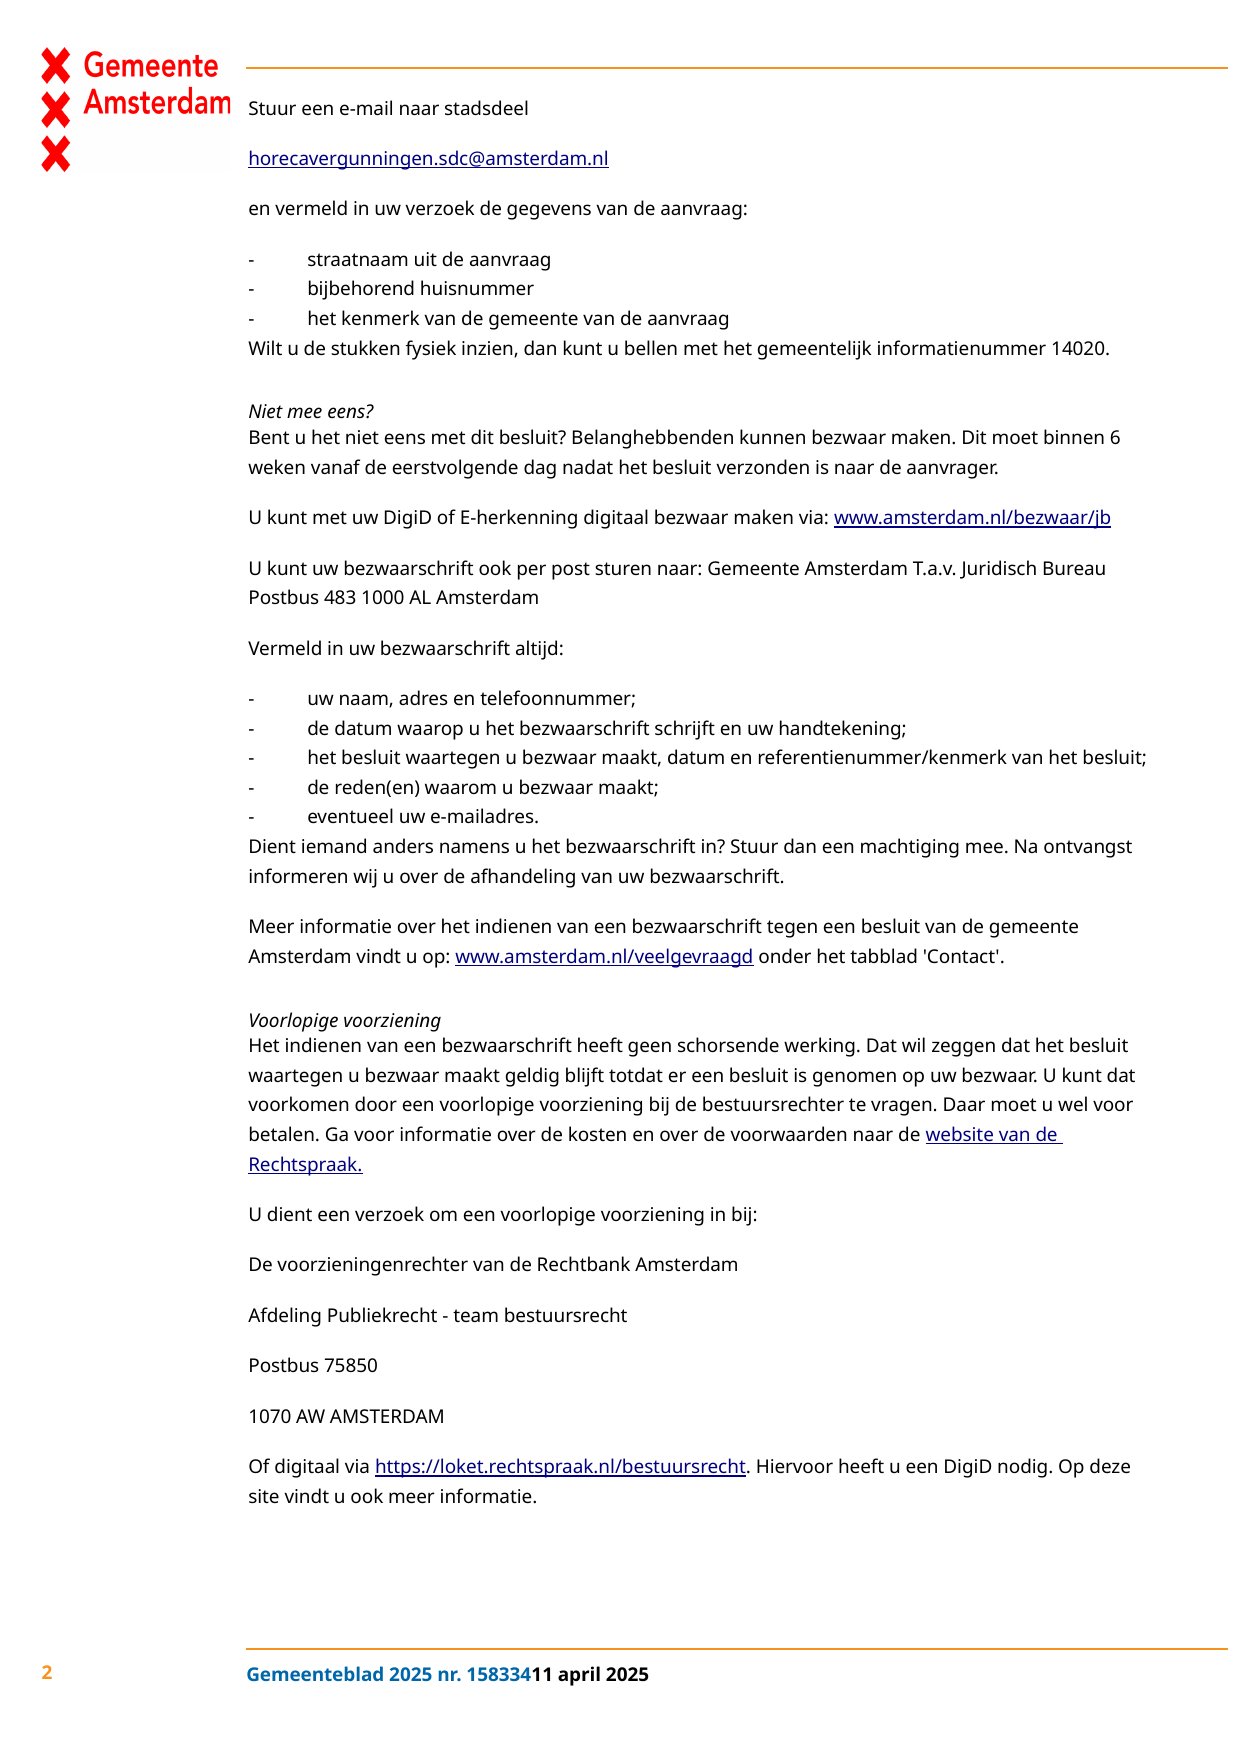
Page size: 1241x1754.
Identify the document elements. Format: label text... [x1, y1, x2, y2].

list het besluit waartegen u bezwaar maakt, datum en referentienummer/kenmerk van het besluit; [248, 744, 1152, 770]
list eventueel uw e-mailadres. [248, 804, 1152, 829]
text Meer informatie over het indienen van een bezwaarschrift tegen een besluit van de gemeente Amsterdam vindt u op: www.amsterdam.nl/veelgevraagd onder het tabblad 'Contact'. [248, 913, 1152, 968]
list straatnaam uit de aanvraag [248, 246, 1152, 272]
text U kunt uw bezwaarschrift ook per post sturen naar: Gemeente Amsterdam T.a.v. Juridisch Bureau Postbus 483 1000 AL Amsterdam [248, 555, 1152, 610]
list uw naam, adres en telefoonnummer; [248, 685, 1152, 711]
text De voorzieningenrechter van de Rechtbank Amsterdam [248, 1252, 1152, 1277]
list bijbehorend huisnummer [248, 276, 1152, 301]
text Stuur een e-mail naar stadsdeel [248, 95, 1152, 121]
text Bent u het niet eens met dit besluit? Belanghebbenden kunnen bezwaar maken. Dit moet binnen 6 weken vanaf de eerstvolgende dag nadat het besluit verzonden is naar de aanvrager. [248, 424, 1152, 480]
text Niet mee eens? [248, 399, 1152, 424]
list de datum waarop u het bezwaarschrift schrijft en uw handtekening; [248, 715, 1152, 741]
text U dient een verzoek om een voorlopige voorziening in bij: [248, 1201, 1152, 1227]
text Of digitaal via https://loket.rechtspraak.nl/bestuursrecht. Hiervoor heeft u een DigiD nodig. Op deze site vindt u ook meer informatie. [248, 1453, 1152, 1509]
text Afdeling Publiekrecht - team bestuursrecht [248, 1302, 1152, 1328]
text 1070 AW AMSTERDAM [248, 1403, 1152, 1429]
text Wilt u de stukken fysiek inzien, dan kunt u bellen met het gemeentelijk informatienummer 14020. [248, 335, 1152, 361]
list het kenmerk van de gemeente van de aanvraag [248, 305, 1152, 331]
text Postbus 75850 [248, 1352, 1152, 1378]
text en vermeld in uw verzoek de gegevens van de aanvraag: [248, 196, 1152, 221]
text Voorlopige voorziening [248, 1007, 1152, 1032]
text Dient iemand anders namens u het bezwaarschrift in? Stuur dan een machtiging mee. Na ontvangst informeren wij u over de afhandeling van uw bezwaarschrift. [248, 833, 1152, 888]
picture [41, 47, 231, 172]
text horecavergunningen.sdc@amsterdam.nl [248, 145, 1152, 171]
text Het indienen van een bezwaarschrift heeft geen schorsende werking. Dat wil zeggen dat het besluit waartegen u bezwaar maakt geldig blijft totdat er een besluit is genomen op uw bezwaar. U kunt dat voorkomen door een voorlopige voorziening bij de bestuursrechter te vragen. Daar moet u wel voor betalen. Ga voor informatie over de kosten en over de voorwaarden naar de website van de Rechtspraak. [248, 1032, 1152, 1177]
text Vermeld in uw bezwaarschrift altijd: [248, 635, 1152, 661]
text U kunt met uw DigiD of E-herkenning digitaal bezwaar maken via: www.amsterdam.nl/bezwaar/jb [248, 504, 1152, 530]
list de reden(en) waarom u bezwaar maakt; [248, 774, 1152, 800]
